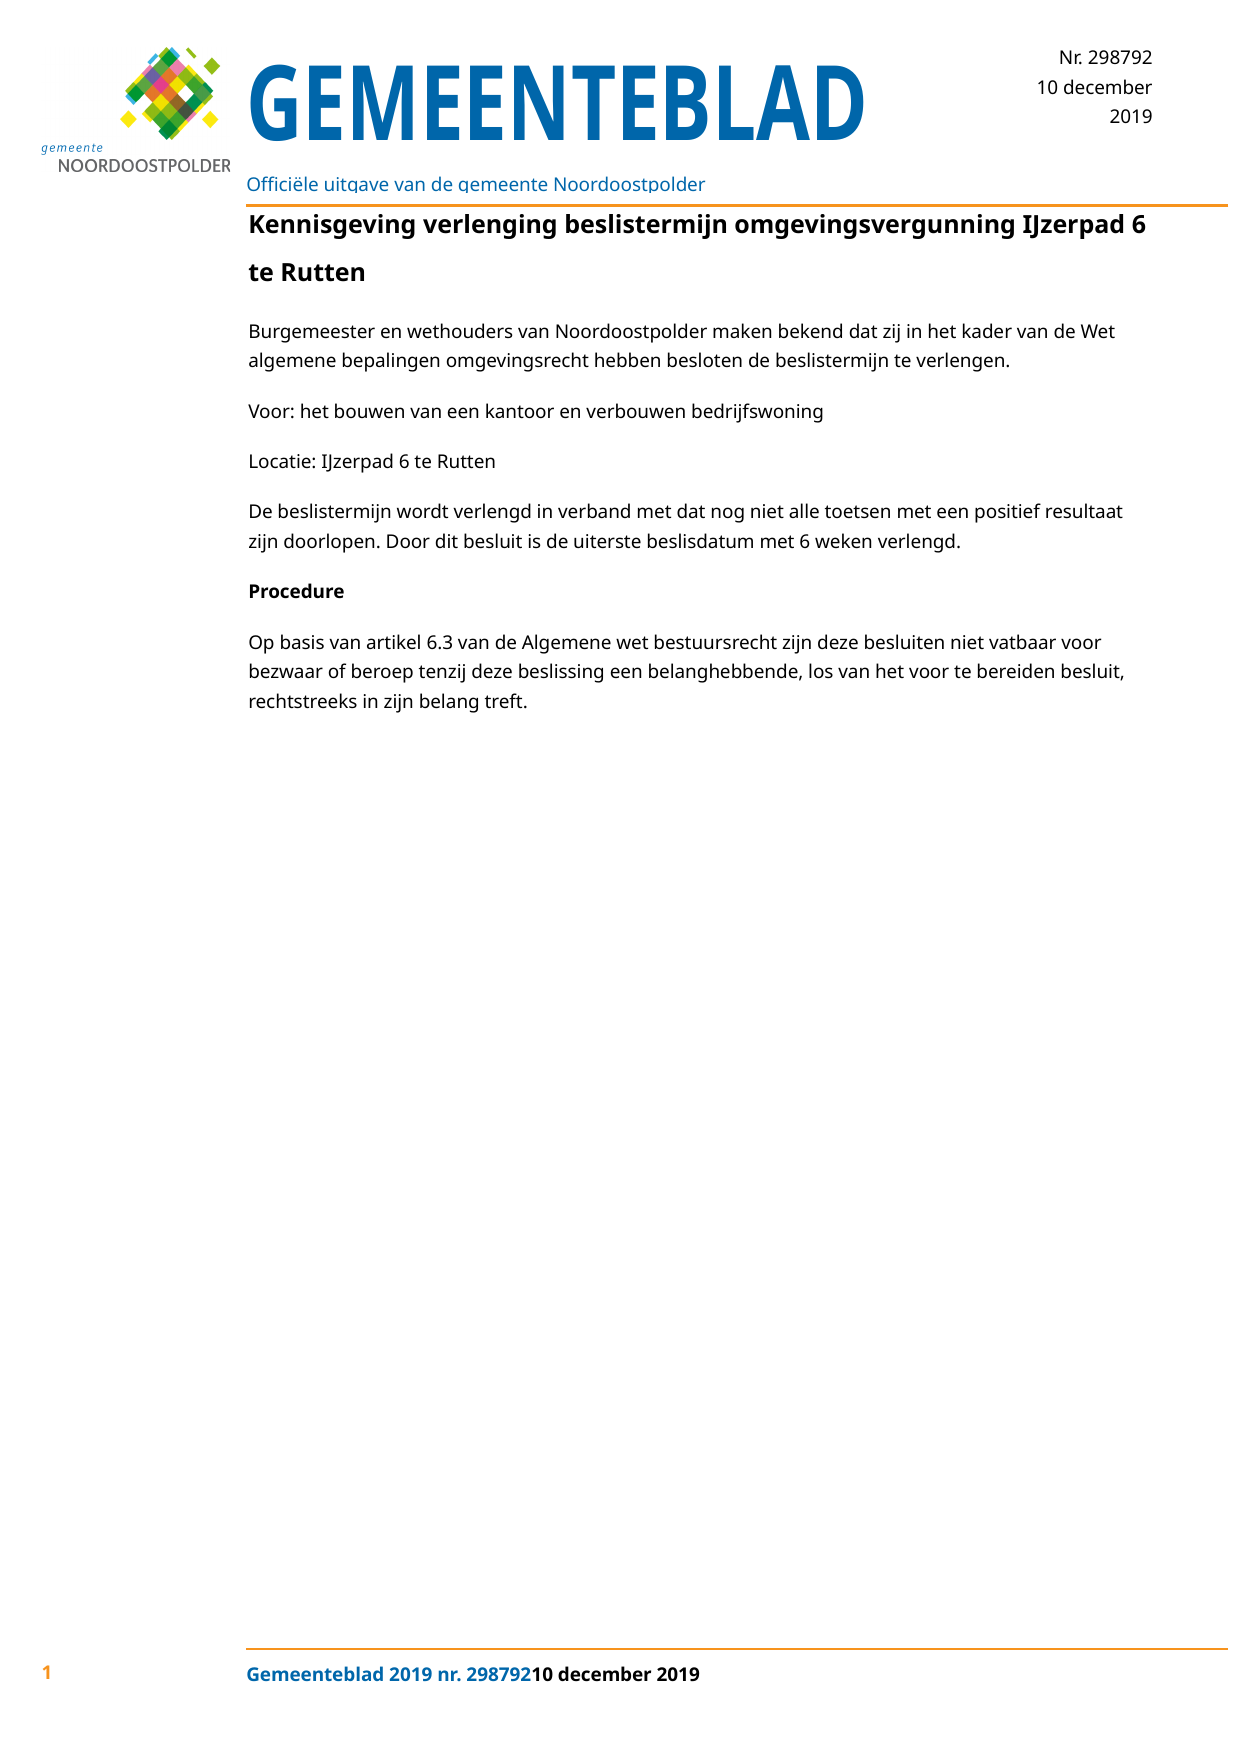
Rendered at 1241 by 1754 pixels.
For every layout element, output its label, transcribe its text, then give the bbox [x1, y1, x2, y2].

text Locatie: IJzerpad 6 te Rutten [248, 448, 1152, 474]
text Op basis van artikel 6.3 van de Algemene wet bestuursrecht zijn deze besluiten niet vatbaar voor bezwaar of beroep tenzij deze beslissing een belanghebbende, los van het voor te bereiden besluit, rechtstreeks in zijn belang treft. [248, 629, 1152, 714]
text Procedure [248, 579, 1152, 604]
text Kennisgeving verlenging beslistermijn omgevingsvergunning IJzerpad 6 te Rutten [248, 207, 1152, 288]
text De beslistermijn wordt verlengd in verband met​ ​​dat nog niet alle toetsen met een positief resultaat zijn doorlopen. Door dit besluit is de uiterste beslisdatum met 6 weken verlengd. [248, 499, 1152, 554]
text Burgemeester en wethouders van Noordoostpolder maken bekend dat zij in het kader van de Wet algemene bepalingen omgevingsrecht hebben besloten de beslistermijn te verlengen. [248, 318, 1152, 373]
text Voor: het bouwen van een kantoor en verbouwen bedrijfswoning [248, 398, 1152, 424]
picture [41, 47, 231, 172]
